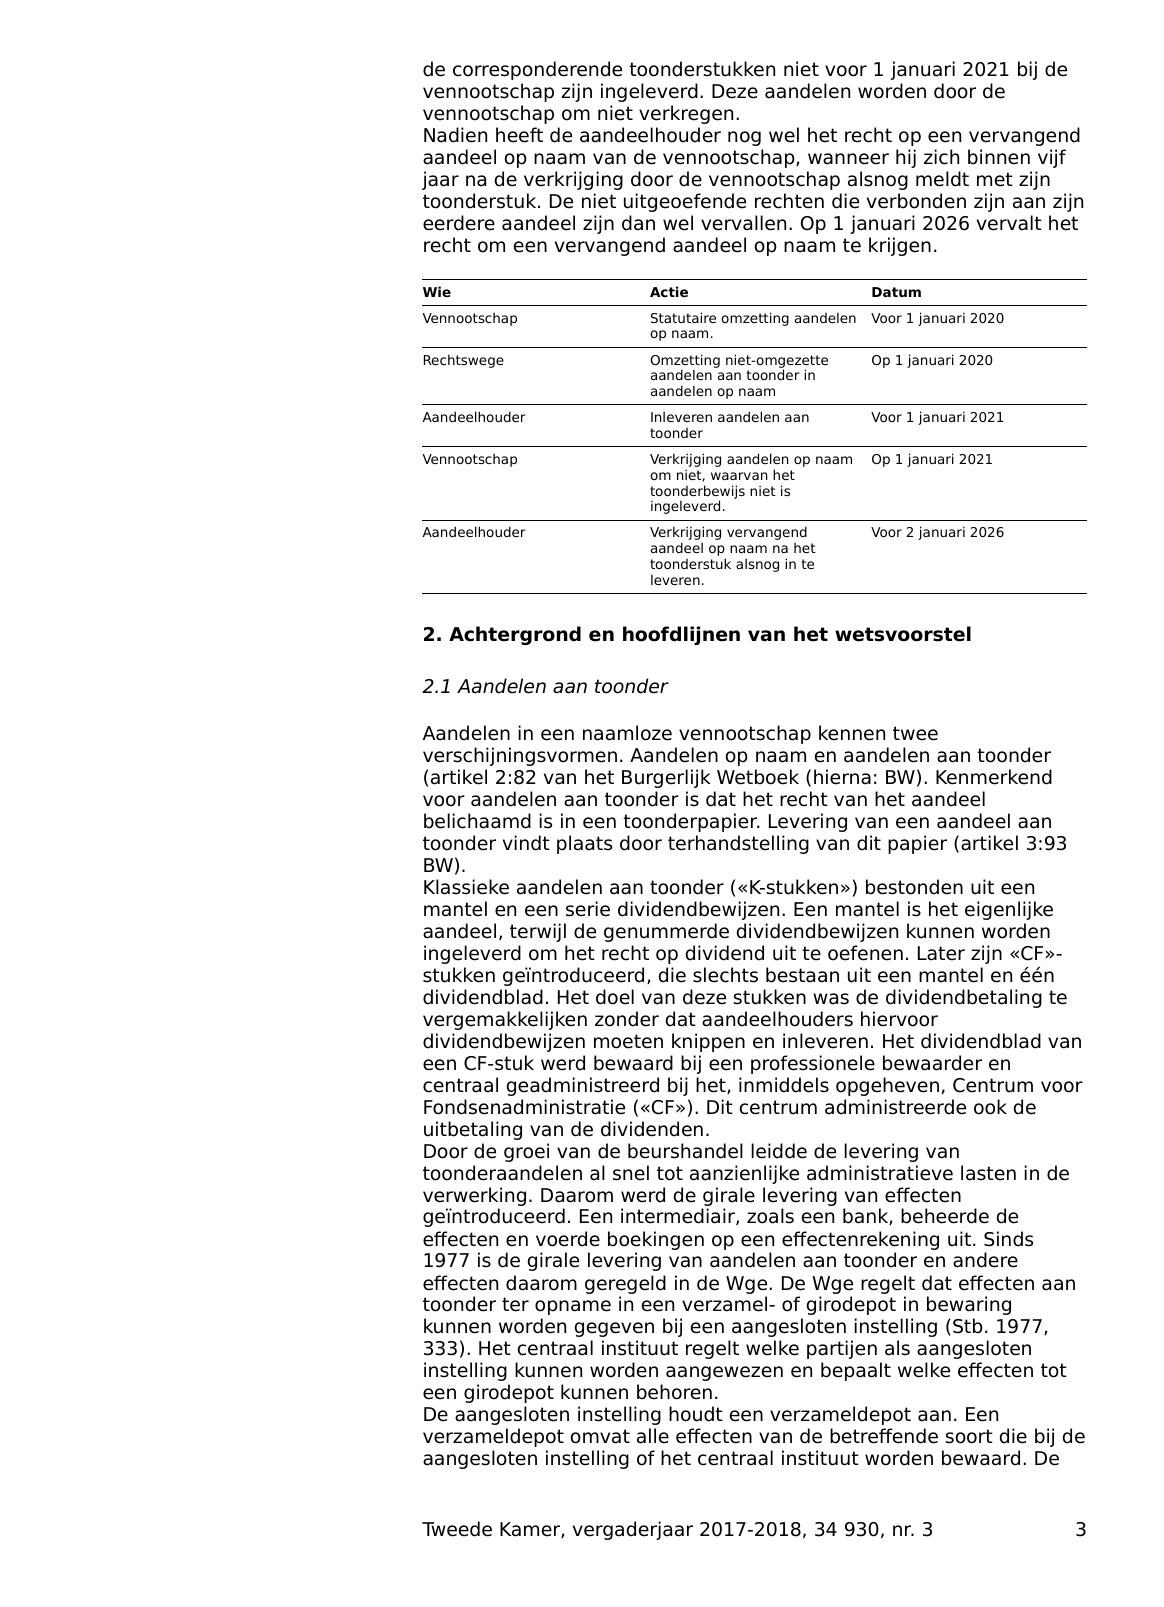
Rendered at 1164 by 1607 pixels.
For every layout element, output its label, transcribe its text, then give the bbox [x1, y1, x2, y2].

table_header Wie [422, 280, 644, 305]
text Nadien heeft de aandeelhouder nog wel het recht op een vervangend aandeel op naam van de vennootschap, wanneer hij zich binnen vijf jaar na de verkrijging door de vennootschap alsnog meldt met zijn toonderstuk. De niet uitgeoefende rechten die verbonden zijn aan zijn eerdere aandeel zijn dan wel vervallen. Op 1 januari 2026 vervalt het recht om een vervangend aandeel op naam te krijgen. [422, 125, 1087, 257]
table_cell Omzetting niet-omgezette aandelen aan toonder in aandelen op naam [644, 348, 865, 404]
text De aangesloten instelling houdt een verzameldepot aan. Een verzameldepot omvat alle effecten van de betreffende soort die bij de aangesloten instelling of het centraal instituut worden bewaard. De [422, 1404, 1087, 1470]
table_cell Aandeelhouder [422, 521, 644, 593]
table_cell Voor 1 januari 2021 [865, 405, 1087, 446]
text de corresponderende toonderstukken niet voor 1 januari 2021 bij de vennootschap zijn ingeleverd. Deze aandelen worden door de vennootschap om niet verkregen. [422, 59, 1087, 125]
table_cell Statutaire omzetting aandelen op naam. [644, 306, 865, 347]
table_cell Rechtswege [422, 348, 644, 404]
subtitle 2.1 Aandelen aan toonder [422, 676, 1087, 698]
table_cell Aandeelhouder [422, 405, 644, 446]
text Klassieke aandelen aan toonder («K-stukken») bestonden uit een mantel en een serie dividendbewijzen. Een mantel is het eigenlijke aandeel, terwijl de genummerde dividendbewijzen kunnen worden ingeleverd om het recht op dividend uit te oefenen. Later zijn «CF»-stukken geïntroduceerd, die slechts bestaan uit een mantel en één dividendblad. Het doel van deze stukken was de dividendbetaling te vergemakkelijken zonder dat aandeelhouders hiervoor dividendbewijzen moeten knippen en inleveren. Het dividendblad van een CF-stuk werd bewaard bij een professionele bewaarder en centraal geadministreerd bij het, inmiddels opgeheven, Centrum voor Fondsenadministratie («CF»). Dit centrum administreerde ook de uitbetaling van de dividenden. [422, 877, 1087, 1141]
table_cell Inleveren aandelen aan toonder [644, 405, 865, 446]
text Aandelen in een naamloze vennootschap kennen twee verschijningsvormen. Aandelen op naam en aandelen aan toonder (artikel 2:82 van het Burgerlijk Wetboek (hierna: BW). Kenmerkend voor aandelen aan toonder is dat het recht van het aandeel belichaamd is in een toonderpapier. Levering van een aandeel aan toonder vindt plaats door terhandstelling van dit papier (artikel 3:93 BW). [422, 723, 1087, 877]
table_cell Op 1 januari 2020 [865, 348, 1087, 404]
table_header Actie [644, 280, 865, 305]
table_cell Voor 1 januari 2020 [865, 306, 1087, 347]
text Door de groei van de beurshandel leidde de levering van toonderaandelen al snel tot aanzienlijke administratieve lasten in de verwerking. Daarom werd de girale levering van effecten geïntroduceerd. Een intermediair, zoals een bank, beheerde de effecten en voerde boekingen op een effectenrekening uit. Sinds 1977 is de girale levering van aandelen aan toonder en andere effecten daarom geregeld in de Wge. De Wge regelt dat effecten aan toonder ter opname in een verzamel- of girodepot in bewaring kunnen worden gegeven bij een aangesloten instelling (Stb. 1977, 333). Het centraal instituut regelt welke partijen als aangesloten instelling kunnen worden aangewezen en bepaalt welke effecten tot een girodepot kunnen behoren. [422, 1141, 1087, 1404]
table_cell Verkrijging aandelen op naam om niet, waarvan het toonderbewijs niet is ingeleverd. [644, 447, 865, 519]
table_cell Vennootschap [422, 447, 644, 519]
table_cell Op 1 januari 2021 [865, 447, 1087, 519]
table_header Datum [865, 280, 1087, 305]
table_cell Vennootschap [422, 306, 644, 347]
subtitle 2. Achtergrond en hoofdlijnen van het wetsvoorstel [422, 624, 1087, 646]
table_cell Verkrijging vervangend aandeel op naam na het toonderstuk alsnog in te leveren. [644, 521, 865, 593]
table_cell Voor 2 januari 2026 [865, 521, 1087, 593]
